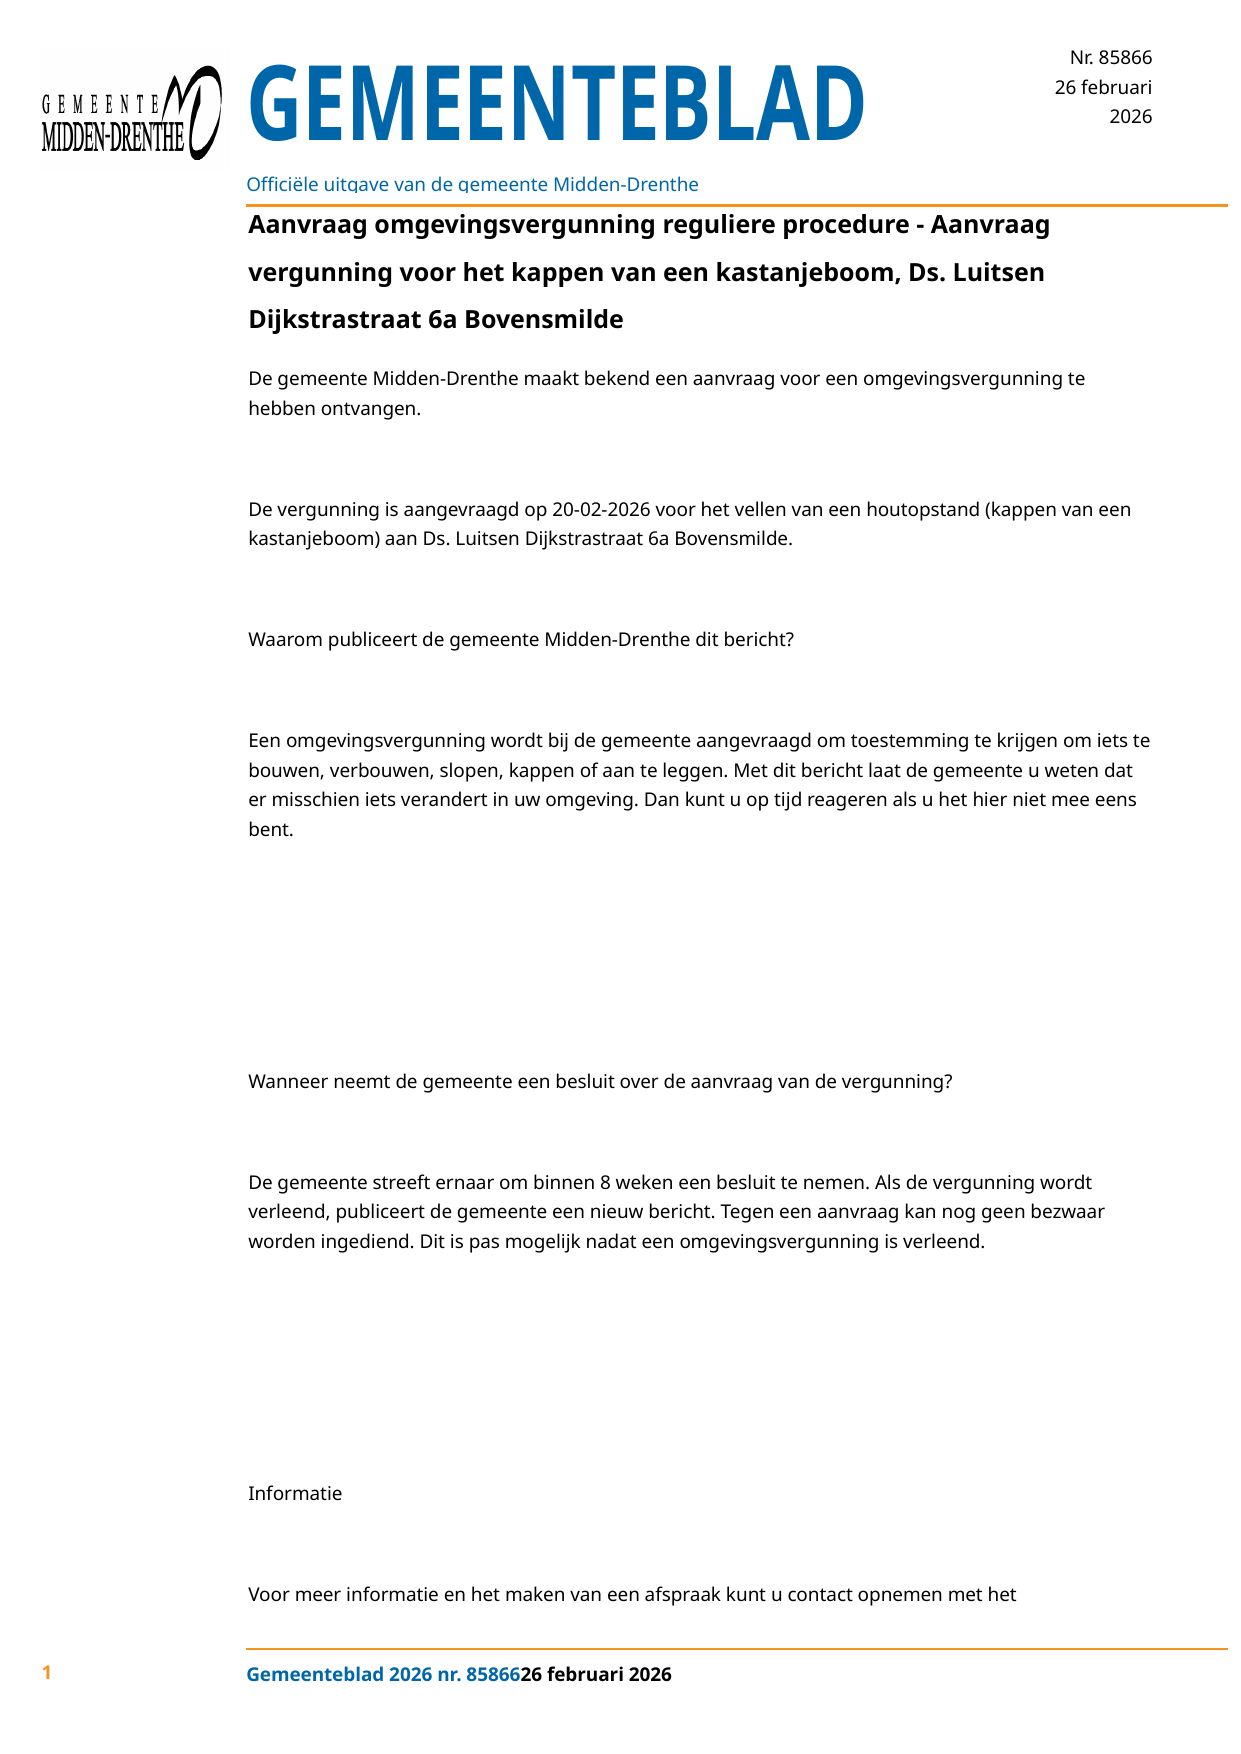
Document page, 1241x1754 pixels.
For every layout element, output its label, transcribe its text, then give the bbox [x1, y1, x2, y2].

text De gemeente streeft ernaar om binnen 8 weken een besluit te nemen. Als de vergunning wordt verleend, publiceert de gemeente een nieuw bericht. Tegen een aanvraag kan nog geen bezwaar worden ingediend. Dit is pas mogelijk nadat een omgevingsvergunning is verleend. [248, 1169, 1152, 1254]
text Waarom publiceert de gemeente Midden-Drenthe dit bericht? [248, 626, 1152, 652]
text Voor meer informatie en het maken van een afspraak kunt u contact opnemen met het [248, 1581, 1152, 1607]
text Aanvraag omgevingsvergunning reguliere procedure - Aanvraag vergunning voor het kappen van een kastanjeboom, Ds. Luitsen Dijkstrastraat 6a Bovensmilde [248, 207, 1152, 336]
text Een omgevingsvergunning wordt bij de gemeente aangevraagd om toestemming te krijgen om iets te bouwen, verbouwen, slopen, kappen of aan te leggen. Met dit bericht laat de gemeente u weten dat er misschien iets verandert in uw omgeving. Dan kunt u op tijd reageren als u het hier niet mee eens bent. [248, 727, 1152, 842]
text De gemeente Midden-Drenthe maakt bekend een aanvraag voor een omgevingsvergunning te hebben ontvangen. [248, 366, 1152, 421]
picture [41, 47, 231, 172]
text De vergunning is aangevraagd op 20-02-2026 voor het vellen van een houtopstand (kappen van een kastanjeboom) aan Ds. Luitsen Dijkstrastraat 6a Bovensmilde. [248, 496, 1152, 551]
text Informatie [248, 1480, 1152, 1506]
text Wanneer neemt de gemeente een besluit over de aanvraag van de vergunning? [248, 1068, 1152, 1094]
